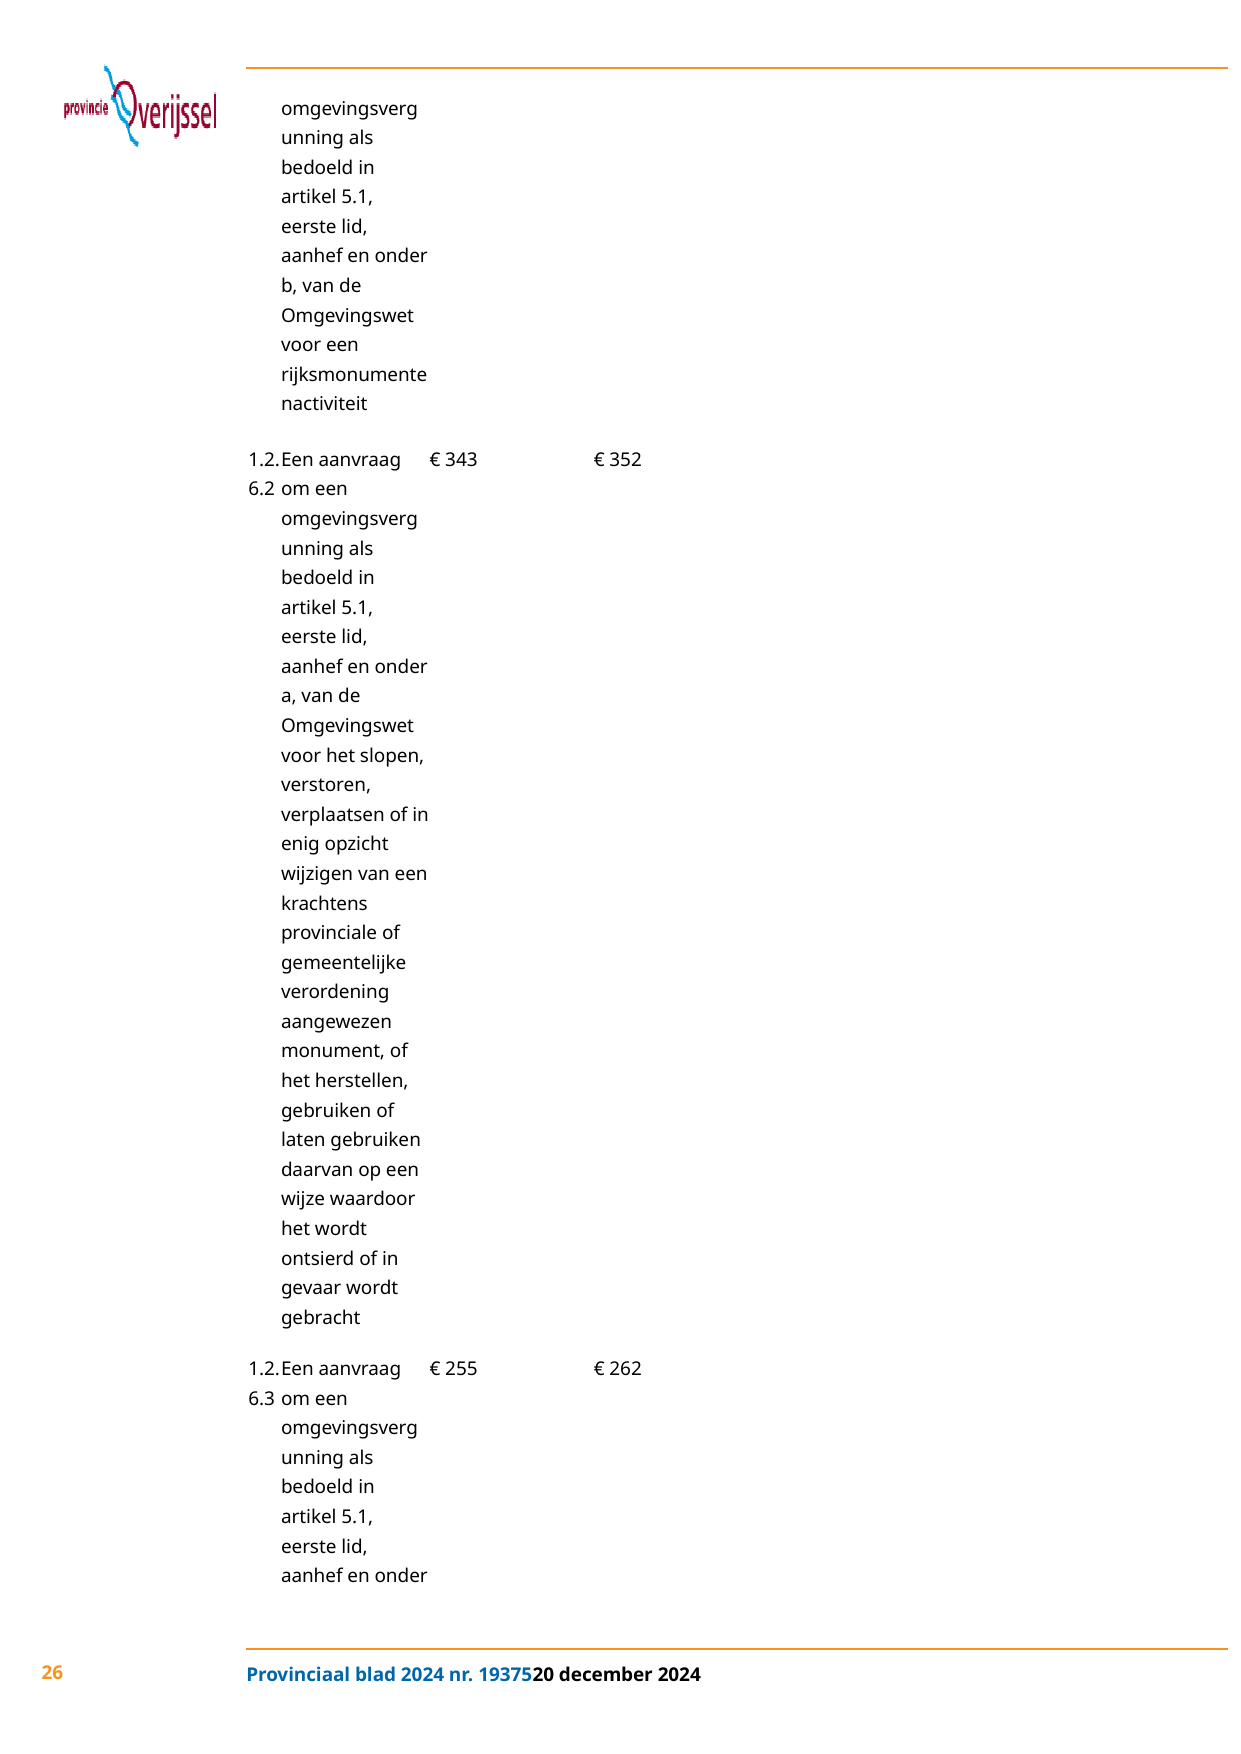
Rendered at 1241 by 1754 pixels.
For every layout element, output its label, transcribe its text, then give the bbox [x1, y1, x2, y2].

table_cell 1.2.6.2 [248, 446, 281, 1329]
table_cell € 343 [429, 446, 593, 1329]
table_cell Een aanvraag om een omgevingsvergunning als bedoeld in artikel 5.1, eerste lid, aanhef en onder a, van de Omgevingswet voor het slopen, verstoren, verplaatsen of in enig opzicht wijzigen van een krachtens provinciale of gemeentelijke verordening aangewezen monument, of het herstellen, gebruiken of laten gebruiken daarvan op een wijze waardoor het wordt ontsierd of in gevaar wordt gebracht [281, 446, 429, 1329]
table_cell [594, 95, 1020, 446]
table_cell omgevingsvergunning als bedoeld in artikel 5.1, eerste lid, aanhef en onder b, van de Omgevingswet voor een rijksmonumentenactiviteit [281, 95, 429, 446]
picture [41, 47, 231, 172]
table_cell [594, 1330, 1020, 1355]
table_cell Een aanvraag om een omgevingsvergunning als bedoeld in artikel 5.1, eerste lid, aanhef en onder [281, 1355, 429, 1588]
table_cell € 255 [429, 1355, 593, 1588]
table_cell [248, 95, 281, 446]
table_cell [281, 1330, 429, 1355]
table_cell 1.2.6.3 [248, 1355, 281, 1588]
table_cell [248, 1330, 281, 1355]
table_cell € 352 [594, 446, 1020, 1329]
table_cell [429, 1330, 593, 1355]
table_cell € 262 [594, 1355, 1020, 1588]
table_cell [429, 95, 593, 446]
